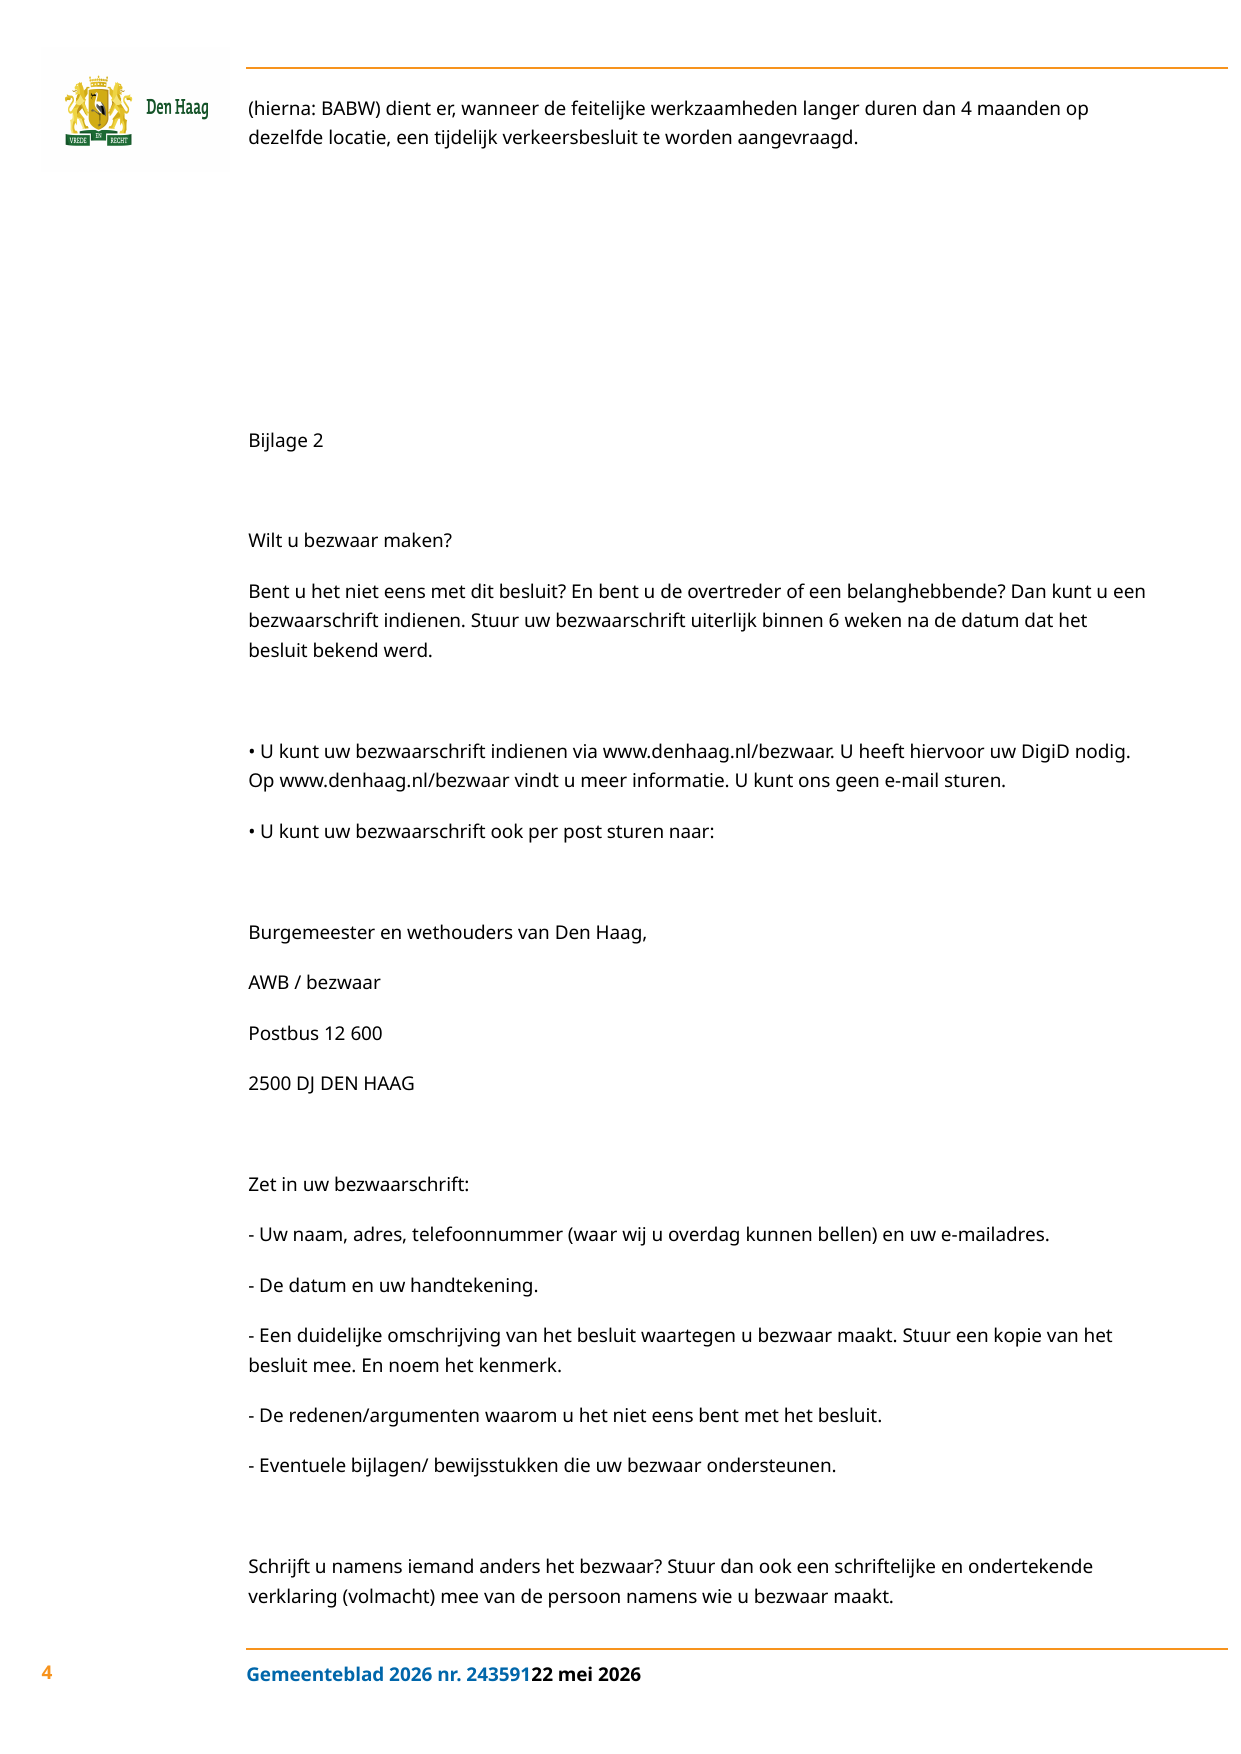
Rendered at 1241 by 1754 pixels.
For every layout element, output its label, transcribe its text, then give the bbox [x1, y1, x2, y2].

text 2500 DJ DEN HAAG [248, 1070, 1152, 1096]
text Bijlage 2 [248, 427, 1152, 453]
text Wilt u bezwaar maken? [248, 528, 1152, 553]
text Zet in uw bezwaarschrift: [248, 1171, 1152, 1197]
text (hierna: BABW) dient er, wanneer de feitelijke werkzaamheden langer duren dan 4 maanden op dezelfde locatie, een tijdelijk verkeersbesluit te worden aangevraagd. [248, 95, 1152, 150]
text - De datum en uw handtekening. [248, 1272, 1152, 1298]
text - Een duidelijke omschrijving van het besluit waartegen u bezwaar maakt. Stuur een kopie van het besluit mee. En noem het kenmerk. [248, 1322, 1152, 1378]
text - Uw naam, adres, telefoonnummer (waar wij u overdag kunnen bellen) en uw e-mailadres. [248, 1221, 1152, 1247]
text Postbus 12 600 [248, 1020, 1152, 1046]
text Burgemeester en wethouders van Den Haag, [248, 919, 1152, 945]
picture [41, 47, 231, 172]
text Schrijft u namens iemand anders het bezwaar? Stuur dan ook een schriftelijke en ondertekende verklaring (volmacht) mee van de persoon namens wie u bezwaar maakt. [248, 1553, 1152, 1609]
text • U kunt uw bezwaarschrift indienen via www.denhaag.nl/bezwaar. U heeft hiervoor uw DigiD nodig. Op www.denhaag.nl/bezwaar vindt u meer informatie. U kunt ons geen e-mail sturen. [248, 738, 1152, 793]
text Bent u het niet eens met dit besluit? En bent u de overtreder of een belanghebbende? Dan kunt u een bezwaarschrift indienen. Stuur uw bezwaarschrift uiterlijk binnen 6 weken na de datum dat het besluit bekend werd. [248, 578, 1152, 663]
text - Eventuele bijlagen/ bewijsstukken die uw bezwaar ondersteunen. [248, 1453, 1152, 1478]
text - De redenen/argumenten waarom u het niet eens bent met het besluit. [248, 1402, 1152, 1428]
text • U kunt uw bezwaarschrift ook per post sturen naar: [248, 818, 1152, 844]
text AWB / bezwaar [248, 969, 1152, 995]
